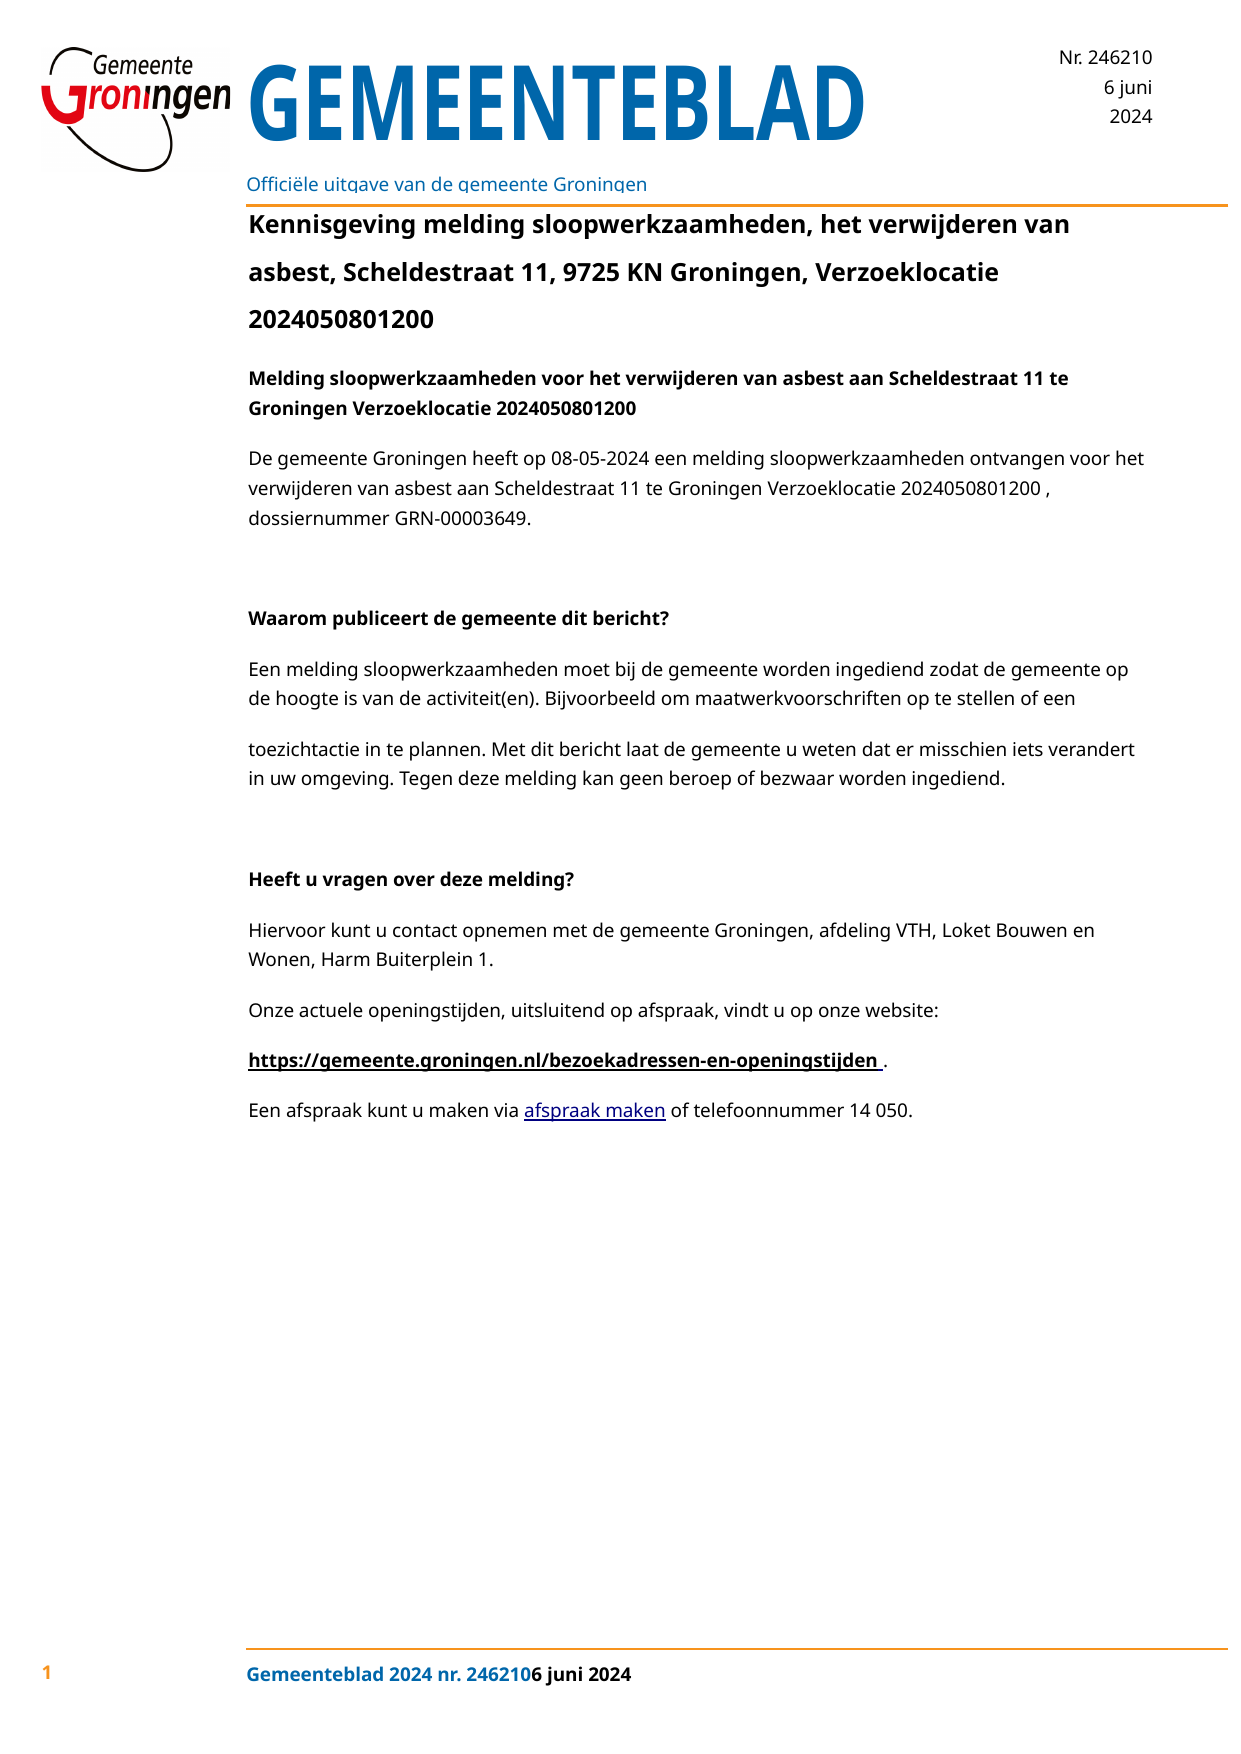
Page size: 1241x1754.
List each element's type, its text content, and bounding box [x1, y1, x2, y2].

text Heeft u vragen over deze melding? [248, 866, 1152, 892]
text Onze actuele openingstijden, uitsluitend op afspraak, vindt u op onze website: [248, 997, 1152, 1022]
text toezichtactie in te plannen. Met dit bericht laat de gemeente u weten dat er misschien iets verandert in uw omgeving. Tegen deze melding kan geen beroep of bezwaar worden ingediend. [248, 736, 1152, 791]
text Een melding sloopwerkzaamheden moet bij de gemeente worden ingediend zodat de gemeente op de hoogte is van de activiteit(en). Bijvoorbeeld om maatwerkvoorschriften op te stellen of een [248, 656, 1152, 711]
text Een afspraak kunt u maken via afspraak maken of telefoonnummer 14 050. [248, 1098, 1152, 1123]
text https://gemeente.groningen.nl/bezoekadressen-en-openingstijden . [248, 1047, 1152, 1073]
text Waarom publiceert de gemeente dit bericht? [248, 606, 1152, 631]
text Hiervoor kunt u contact opnemen met de gemeente Groningen, afdeling VTH, Loket Bouwen en Wonen, Harm Buiterplein 1. [248, 917, 1152, 972]
picture [41, 47, 231, 172]
text Melding sloopwerkzaamheden voor het verwijderen van asbest aan Scheldestraat 11 te Groningen Verzoeklocatie 2024050801200 [248, 366, 1152, 421]
text De gemeente Groningen heeft op 08-05-2024 een melding sloopwerkzaamheden ontvangen voor het verwijderen van asbest aan Scheldestraat 11 te Groningen Verzoeklocatie 2024050801200 , dossiernummer GRN-00003649. [248, 446, 1152, 530]
text Kennisgeving melding sloopwerkzaamheden, het verwijderen van asbest, Scheldestraat 11, 9725 KN Groningen, Verzoeklocatie 2024050801200 [248, 207, 1152, 336]
